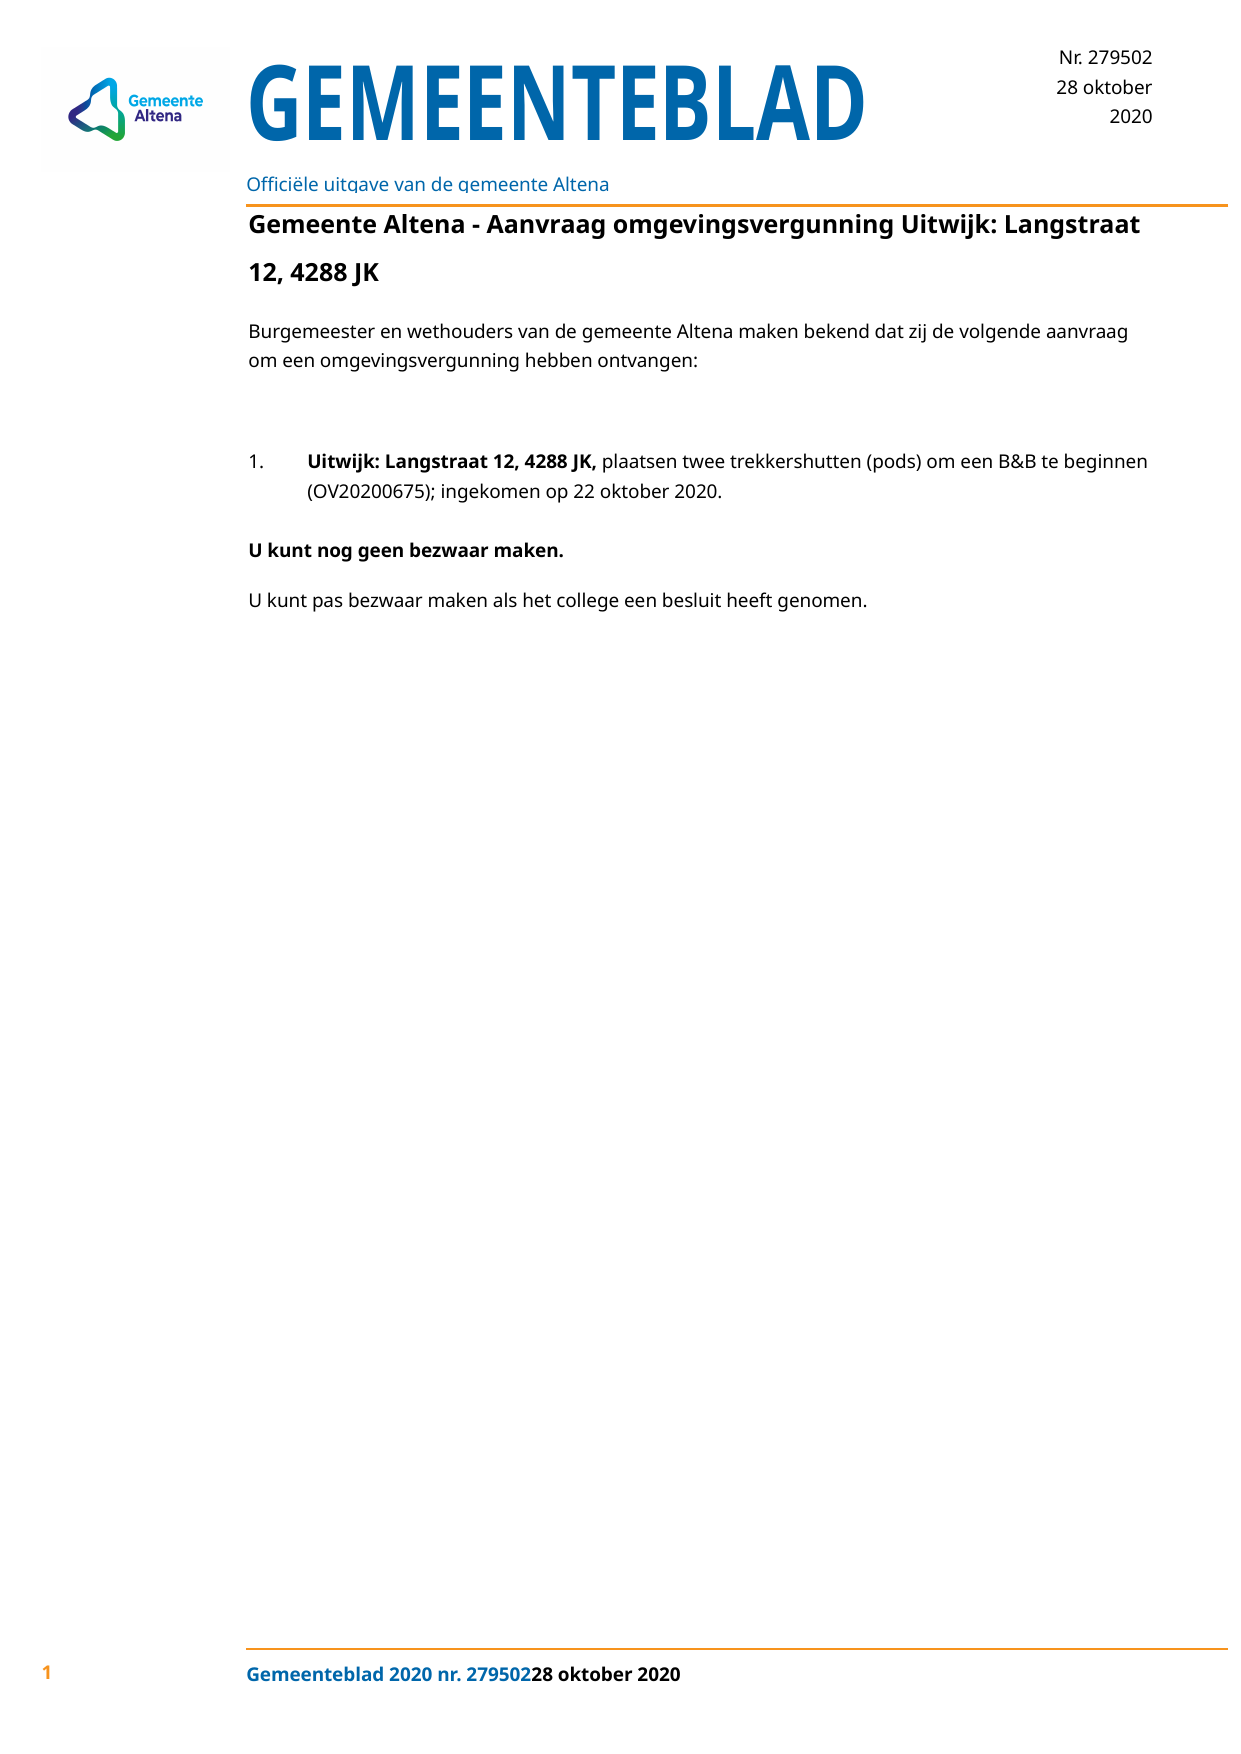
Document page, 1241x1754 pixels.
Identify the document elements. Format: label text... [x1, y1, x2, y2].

text U kunt pas bezwaar maken als het college een besluit heeft genomen. [248, 587, 1152, 613]
text Gemeente Altena - Aanvraag omgevingsvergunning Uitwijk: Langstraat 12, 4288 JK [248, 207, 1152, 288]
list Uitwijk: Langstraat 12, 4288 JK, plaatsen twee trekkershutten (pods) om een B&B te beginnen (OV20200675); ingekomen op 22 oktober 2020. [248, 448, 1152, 504]
text U kunt nog geen bezwaar maken. [248, 537, 1152, 563]
text Burgemeester en wethouders van de gemeente Altena maken bekend dat zij de volgende aanvraag om een omgevingsvergunning hebben ontvangen: [248, 318, 1152, 373]
picture [41, 47, 231, 172]
